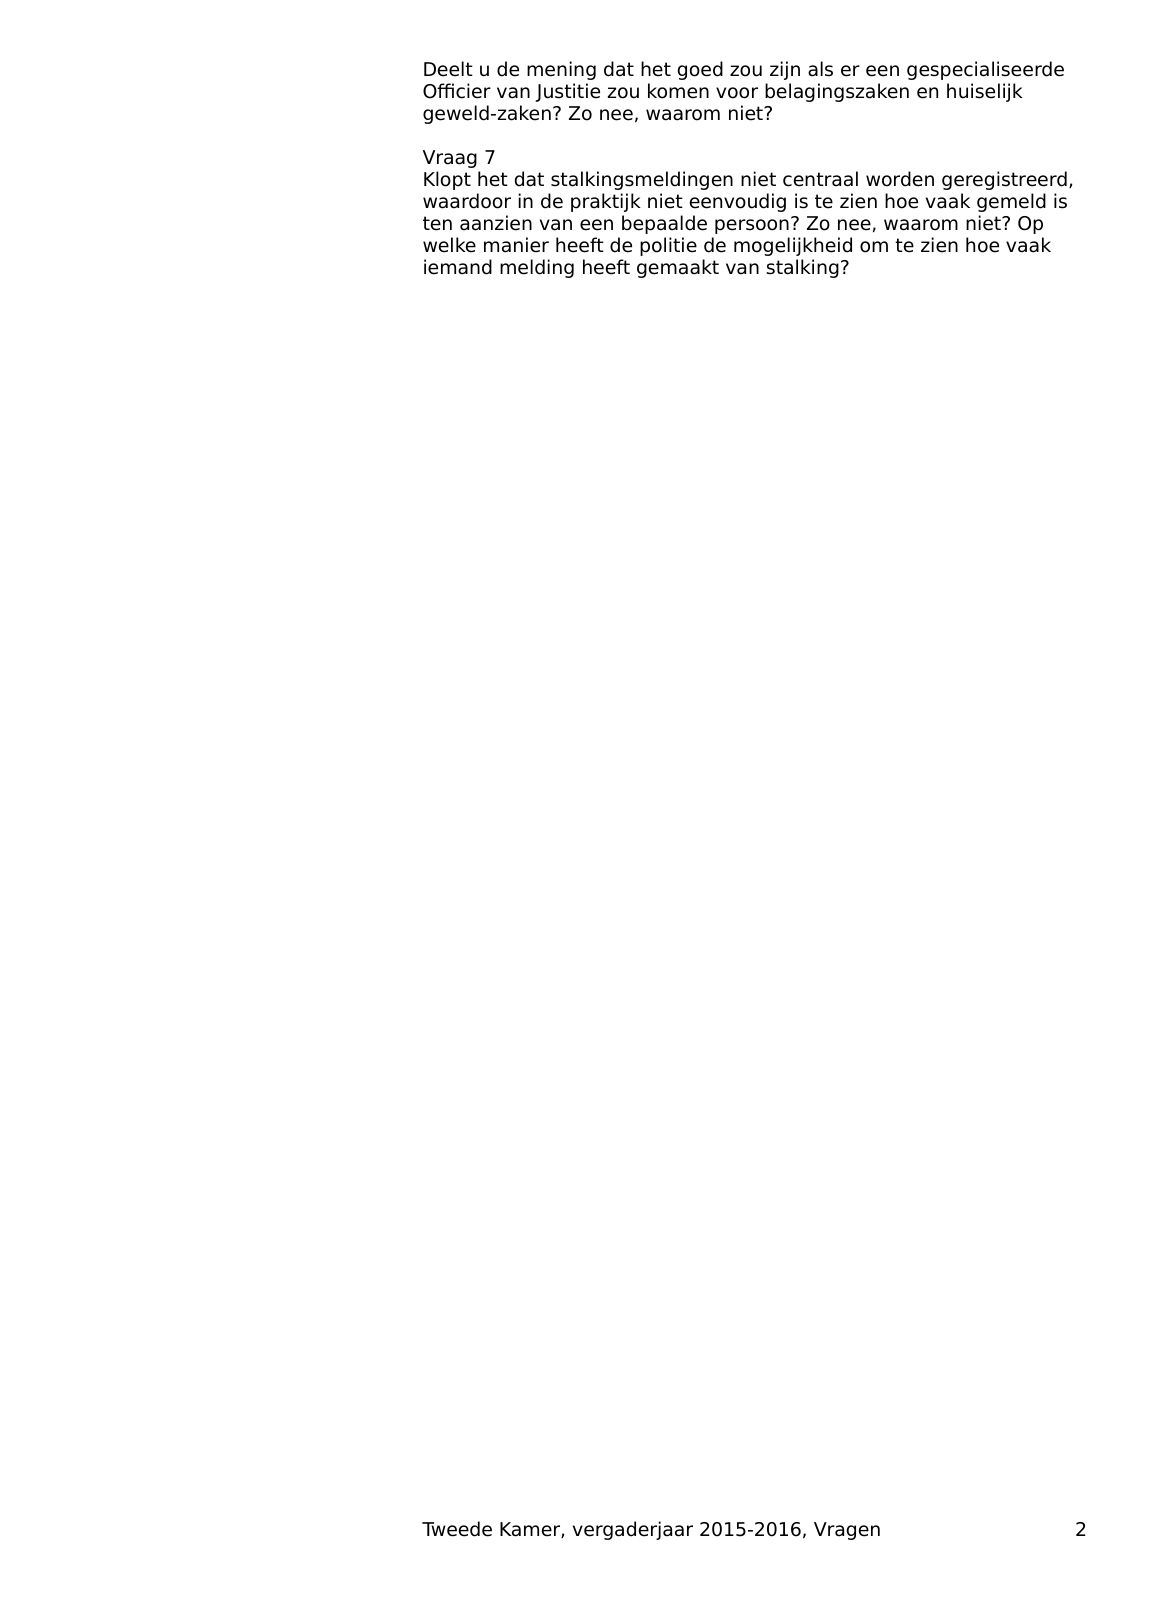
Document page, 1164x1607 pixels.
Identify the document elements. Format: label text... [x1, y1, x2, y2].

text Vraag 7 [422, 147, 1087, 169]
text Klopt het dat stalkingsmeldingen niet centraal worden geregistreerd, waardoor in de praktijk niet eenvoudig is te zien hoe vaak gemeld is ten aanzien van een bepaalde persoon? Zo nee, waarom niet? Op welke manier heeft de politie de mogelijkheid om te zien hoe vaak iemand melding heeft gemaakt van stalking? [422, 169, 1087, 279]
text Deelt u de mening dat het goed zou zijn als er een gespecialiseerde Officier van Justitie zou komen voor belagingszaken en huiselijk geweld-zaken? Zo nee, waarom niet? [422, 59, 1087, 125]
